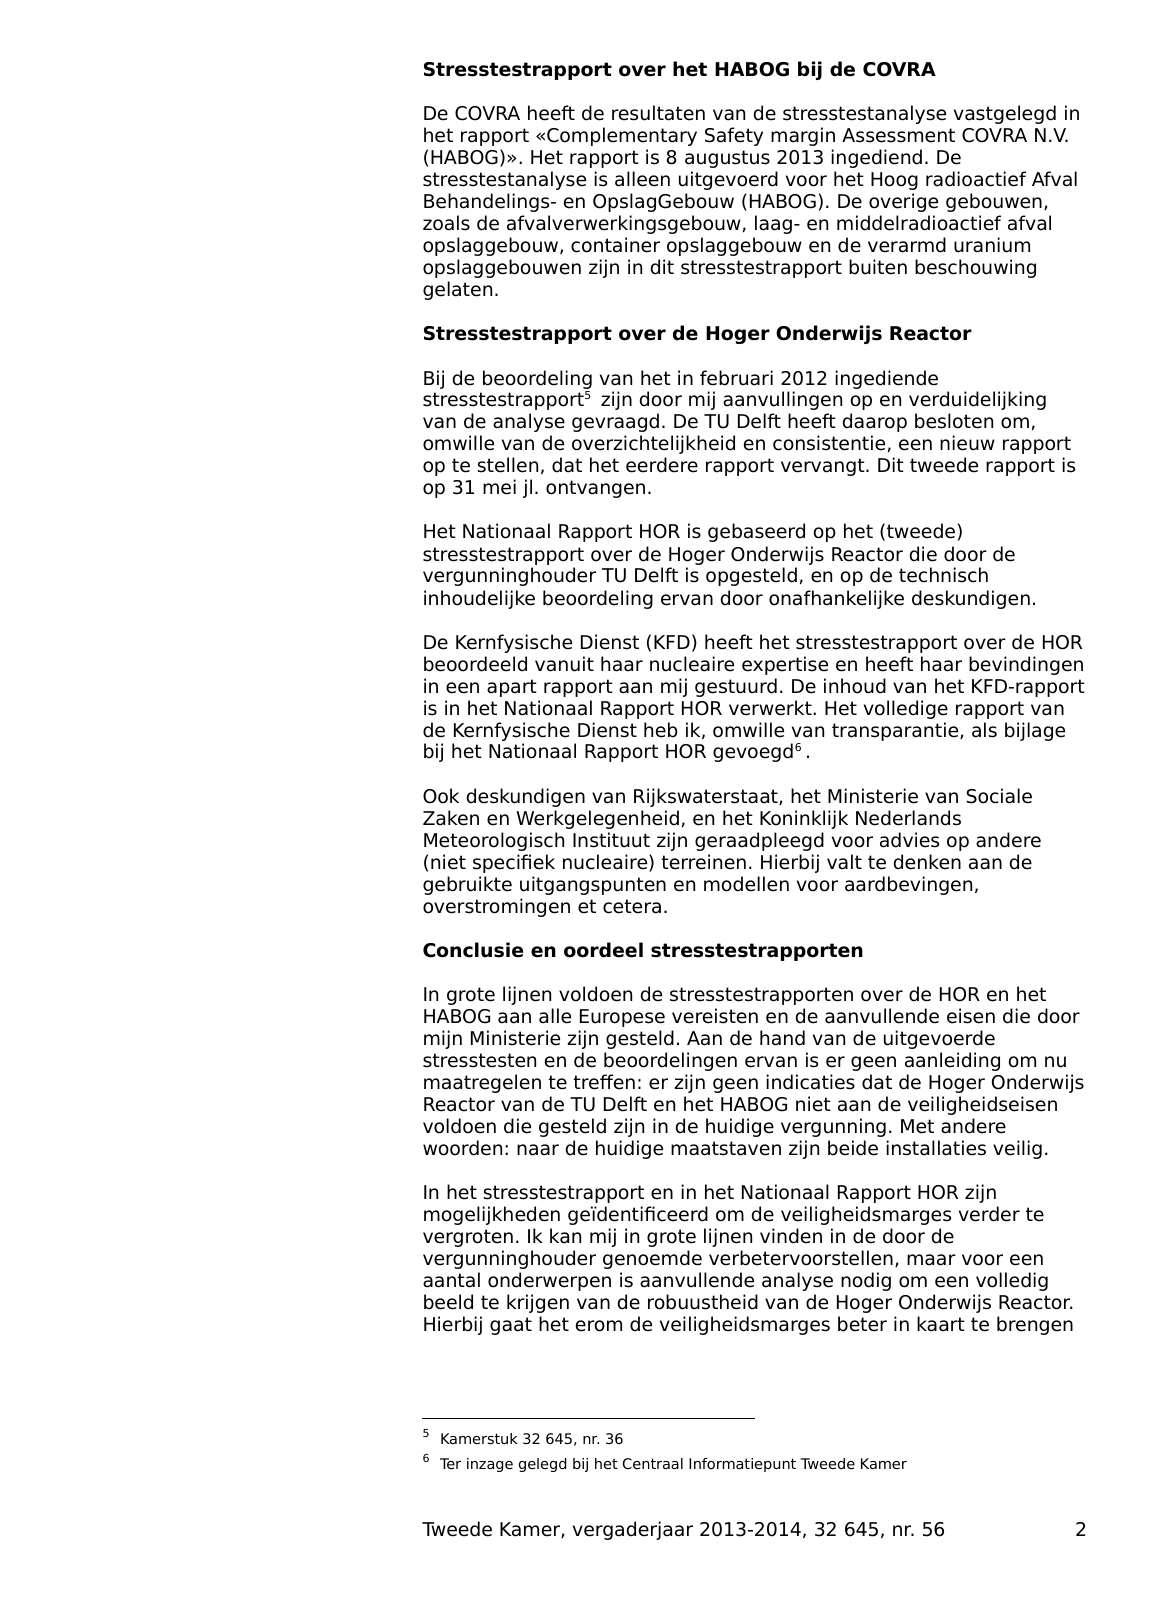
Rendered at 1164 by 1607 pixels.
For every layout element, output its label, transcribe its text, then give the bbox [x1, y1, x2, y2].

subtitle Conclusie en oordeel stresstestrapporten [422, 940, 1087, 962]
text Het Nationaal Rapport HOR is gebaseerd op het (tweede) stresstestrapport over de Hoger Onderwijs Reactor die door de vergunninghouder TU Delft is opgesteld, en op de technisch inhoudelijke beoordeling ervan door onafhankelijke deskundigen. [422, 521, 1087, 609]
text In het stresstestrapport en in het Nationaal Rapport HOR zijn mogelijkheden geïdentificeerd om de veiligheidsmarges verder te vergroten. Ik kan mij in grote lijnen vinden in de door de vergunninghouder genoemde verbetervoorstellen, maar voor een aantal onderwerpen is aanvullende analyse nodig om een volledig beeld te krijgen van de robuustheid van de Hoger Onderwijs Reactor. Hierbij gaat het erom de veiligheidsmarges beter in kaart te brengen [422, 1182, 1087, 1336]
text Ter inzage gelegd bij het Centraal Informatiepunt Tweede Kamer [422, 1452, 1087, 1474]
text Bij de beoordeling van het in februari 2012 ingediende stresstestrapport zijn door mij aanvullingen op en verduidelijking van de analyse gevraagd. De TU Delft heeft daarop besloten om, omwille van de overzichtelijkheid en consistentie, een nieuw rapport op te stellen, dat het eerdere rapport vervangt. Dit tweede rapport is op 31 mei jl. ontvangen. [422, 367, 1087, 499]
text De COVRA heeft de resultaten van de stresstestanalyse vastgelegd in het rapport «Complementary Safety margin Assessment COVRA N.V. (HABOG)». Het rapport is 8 augustus 2013 ingediend. De stresstestanalyse is alleen uitgevoerd voor het Hoog radioactief Afval Behandelings- en OpslagGebouw (HABOG). De overige gebouwen, zoals de afvalverwerkingsgebouw, laag- en middelradioactief afval opslaggebouw, container opslaggebouw en de verarmd uranium opslaggebouwen zijn in dit stresstestrapport buiten beschouwing gelaten. [422, 103, 1087, 301]
subtitle Stresstestrapport over het HABOG bij de COVRA [422, 59, 1087, 81]
text De Kernfysische Dienst (KFD) heeft het stresstestrapport over de HOR beoordeeld vanuit haar nucleaire expertise en heeft haar bevindingen in een apart rapport aan mij gestuurd. De inhoud van het KFD-rapport is in het Nationaal Rapport HOR verwerkt. Het volledige rapport van de Kernfysische Dienst heb ik, omwille van transparantie, als bijlage bij het Nationaal Rapport HOR gevoegd. [422, 632, 1087, 763]
text Kamerstuk 32 645, nr. 36 [422, 1427, 1087, 1449]
subtitle Stresstestrapport over de Hoger Onderwijs Reactor [422, 323, 1087, 345]
text In grote lijnen voldoen de stresstestrapporten over de HOR en het HABOG aan alle Europese vereisten en de aanvullende eisen die door mijn Ministerie zijn gesteld. Aan de hand van de uitgevoerde stresstesten en de beoordelingen ervan is er geen aanleiding om nu maatregelen te treffen: er zijn geen indicaties dat de Hoger Onderwijs Reactor van de TU Delft en het HABOG niet aan de veiligheidseisen voldoen die gesteld zijn in de huidige vergunning. Met andere woorden: naar de huidige maatstaven zijn beide installaties veilig. [422, 984, 1087, 1160]
text Ook deskundigen van Rijkswaterstaat, het Ministerie van Sociale Zaken en Werkgelegenheid, en het Koninklijk Nederlands Meteorologisch Instituut zijn geraadpleegd voor advies op andere (niet specifiek nucleaire) terreinen. Hierbij valt te denken aan de gebruikte uitgangspunten en modellen voor aardbevingen, overstromingen et cetera. [422, 786, 1087, 917]
